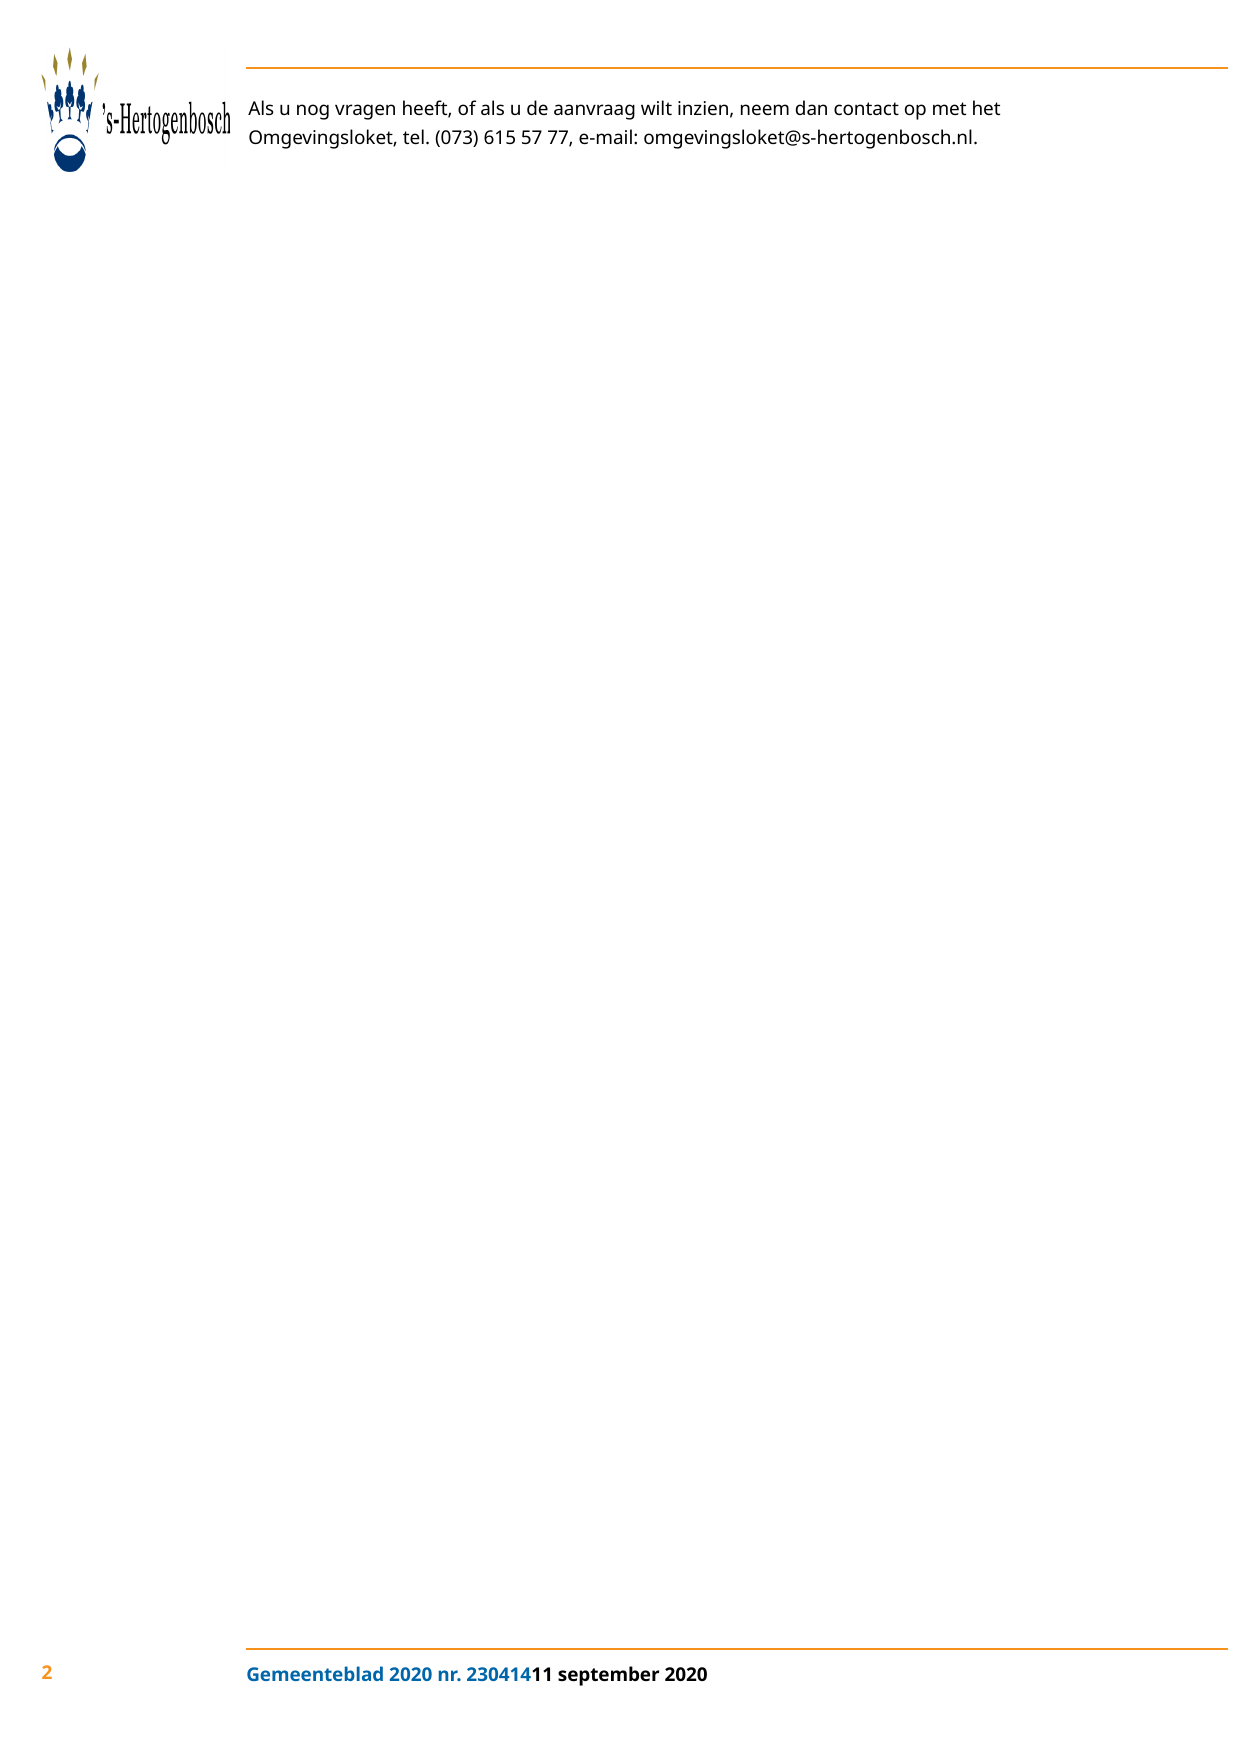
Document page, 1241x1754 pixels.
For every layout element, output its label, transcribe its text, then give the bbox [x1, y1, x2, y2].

picture [41, 47, 231, 172]
text Als u nog vragen heeft, of als u de aanvraag wilt inzien, neem dan contact op met het Omgevingsloket, tel. (073) 615 57 77, e-mail: omgevingsloket@s-hertogenbosch.nl. [248, 95, 1152, 150]
